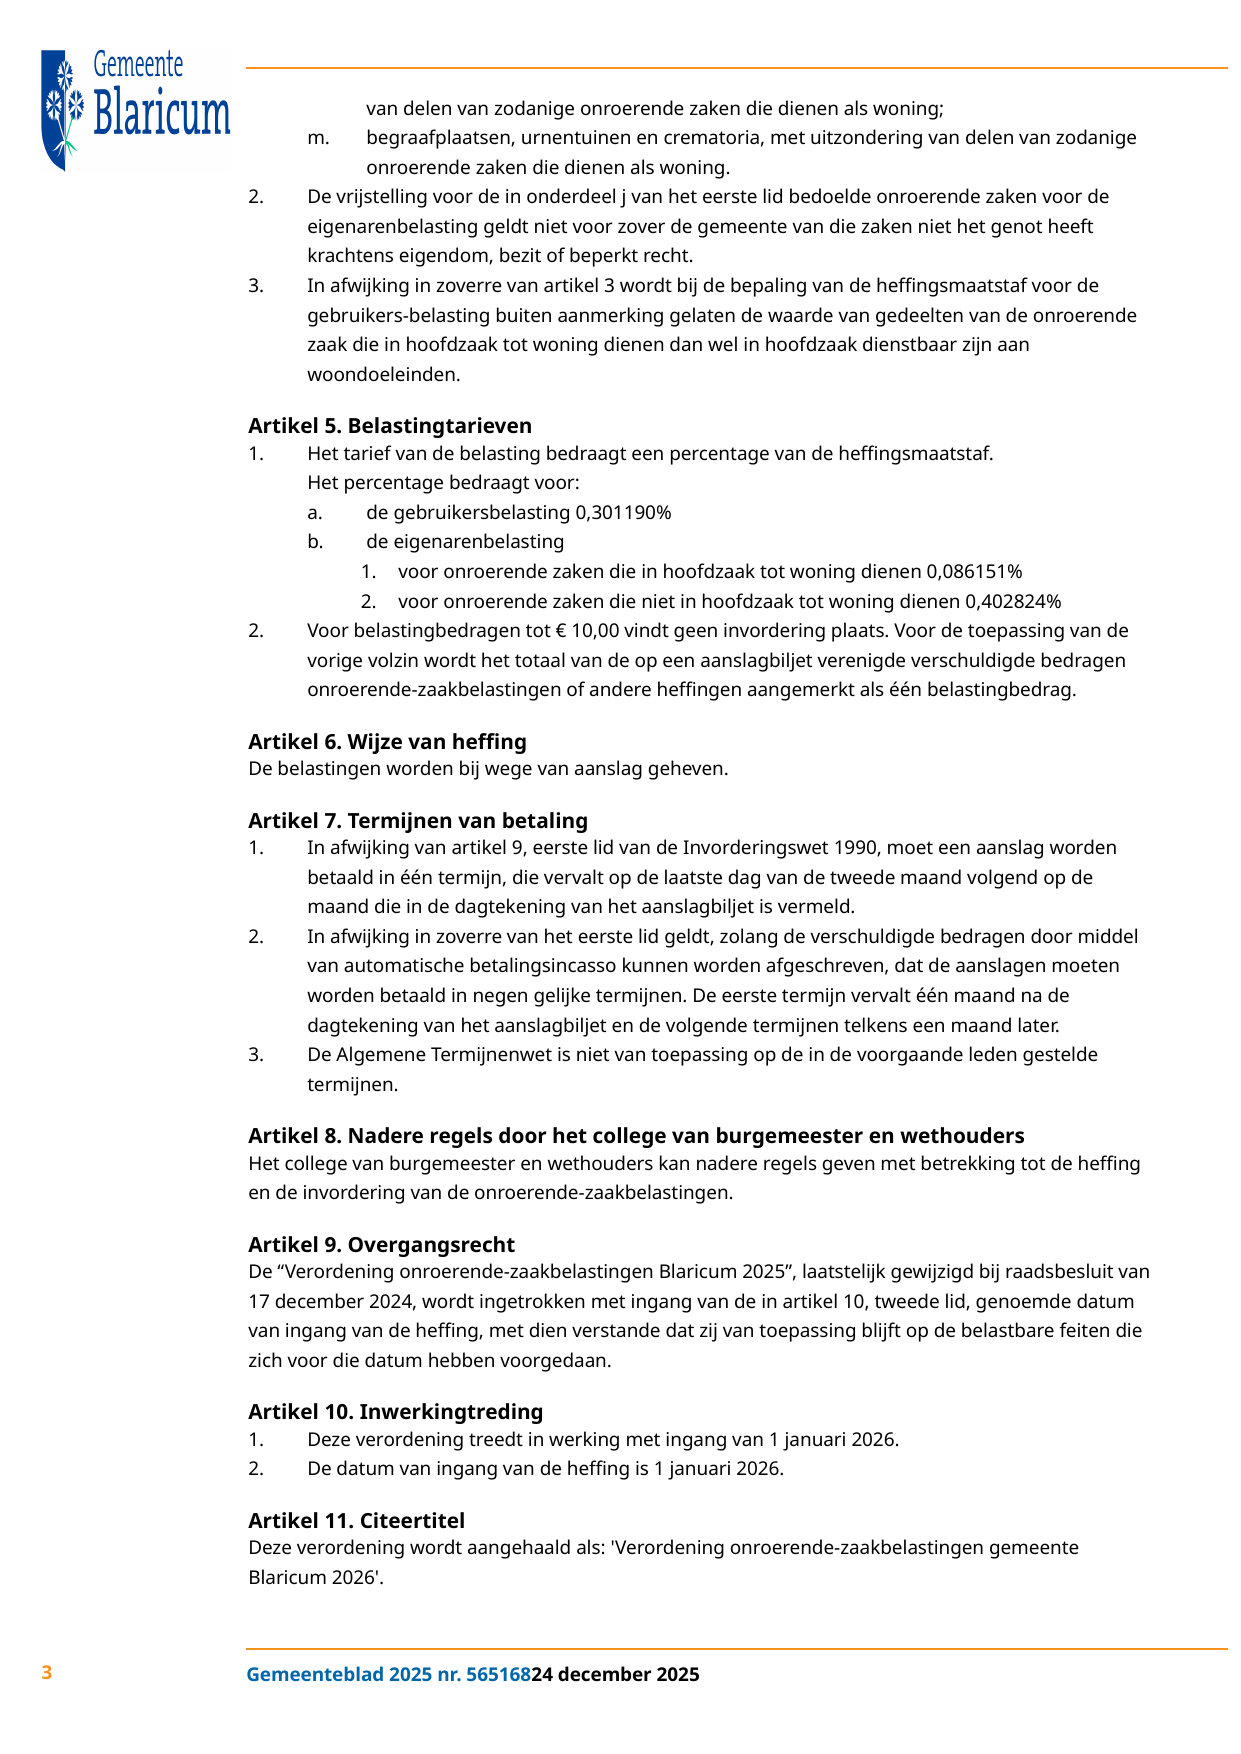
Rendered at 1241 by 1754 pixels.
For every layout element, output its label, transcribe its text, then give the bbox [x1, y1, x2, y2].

text De “Verordening onroerende-zaakbelastingen Blaricum 2025”, laatstelijk gewijzigd bij raadsbesluit van 17 december 2024, wordt ingetrokken met ingang van de in artikel 10, tweede lid, genoemde datum van ingang van de heffing, met dien verstande dat zij van toepassing blijft op de belastbare feiten die zich voor die datum hebben voorgedaan. [248, 1258, 1152, 1373]
list voor onroerende zaken die in hoofdzaak tot woning dienen 0,086151% [361, 558, 1152, 584]
text Artikel 6. Wijze van heffing [248, 727, 1152, 755]
text Het college van burgemeester en wethouders kan nadere regels geven met betrekking tot de heffing en de invordering van de onroerende-zaakbelastingen. [248, 1150, 1152, 1205]
list de gebruikersbelasting 0,301190% [307, 499, 1152, 525]
list van delen van zodanige onroerende zaken die dienen als woning; [307, 95, 1152, 121]
list voor onroerende zaken die niet in hoofdzaak tot woning dienen 0,402824% [361, 588, 1152, 613]
text Artikel 10. Inwerkingtreding [248, 1397, 1152, 1426]
list De vrijstelling voor de in onderdeel j van het eerste lid bedoelde onroerende zaken voor de eigenarenbelasting geldt niet voor zover de gemeente van die zaken niet het genot heeft krachtens eigendom, bezit of beperkt recht. [248, 183, 1152, 268]
list begraafplaatsen, urnentuinen en crematoria, met uitzondering van delen van zodanige onroerende zaken die dienen als woning. [307, 124, 1152, 180]
list De Algemene Termijnenwet is niet van toepassing op de in de voorgaande leden gestelde termijnen. [248, 1041, 1152, 1097]
picture [41, 47, 231, 172]
list De datum van ingang van de heffing is 1 januari 2026. [248, 1455, 1152, 1481]
text Artikel 7. Termijnen van betaling [248, 806, 1152, 834]
list In afwijking in zoverre van het eerste lid geldt, zolang de verschuldigde bedragen door middel van automatische betalingsincasso kunnen worden afgeschreven, dat de aanslagen moeten worden betaald in negen gelijke termijnen. De eerste termijn vervalt één maand na de dagtekening van het aanslagbiljet en de volgende termijnen telkens een maand later. [248, 923, 1152, 1037]
list Het percentage bedraagt voor: [248, 469, 1152, 495]
text De belastingen worden bij wege van aanslag geheven. [248, 755, 1152, 781]
list de eigenarenbelasting [307, 529, 1152, 554]
text Deze verordening wordt aangehaald als: 'Verordening onroerende-zaakbelastingen gemeente Blaricum 2026'. [248, 1534, 1152, 1589]
text Artikel 11. Citeertitel [248, 1506, 1152, 1534]
list In afwijking van artikel 9, eerste lid van de Invorderingswet 1990, moet een aanslag worden betaald in één termijn, die vervalt op de laatste dag van de tweede maand volgend op de maand die in de dagtekening van het aanslagbiljet is vermeld. [248, 834, 1152, 919]
list In afwijking in zoverre van artikel 3 wordt bij de bepaling van de heffingsmaatstaf voor de gebruikers-belasting buiten aanmerking gelaten de waarde van gedeelten van de onroerende zaak die in hoofdzaak tot woning dienen dan wel in hoofdzaak dienstbaar zijn aan woondoeleinden. [248, 272, 1152, 387]
list Voor belastingbedragen tot € 10,00 vindt geen invordering plaats. Voor de toepassing van de vorige volzin wordt het totaal van de op een aanslagbiljet verenigde verschuldigde bedragen onroerende-zaakbelastingen of andere heffingen aangemerkt als één belastingbedrag. [248, 617, 1152, 702]
list Deze verordening treedt in werking met ingang van 1 januari 2026. [248, 1426, 1152, 1452]
list Het tarief van de belasting bedraagt een percentage van de heffingsmaatstaf. [248, 440, 1152, 466]
text Artikel 9. Overgangsrecht [248, 1230, 1152, 1258]
text Artikel 8. Nadere regels door het college van burgemeester en wethouders [248, 1121, 1152, 1150]
text Artikel 5. Belastingtarieven [248, 411, 1152, 440]
